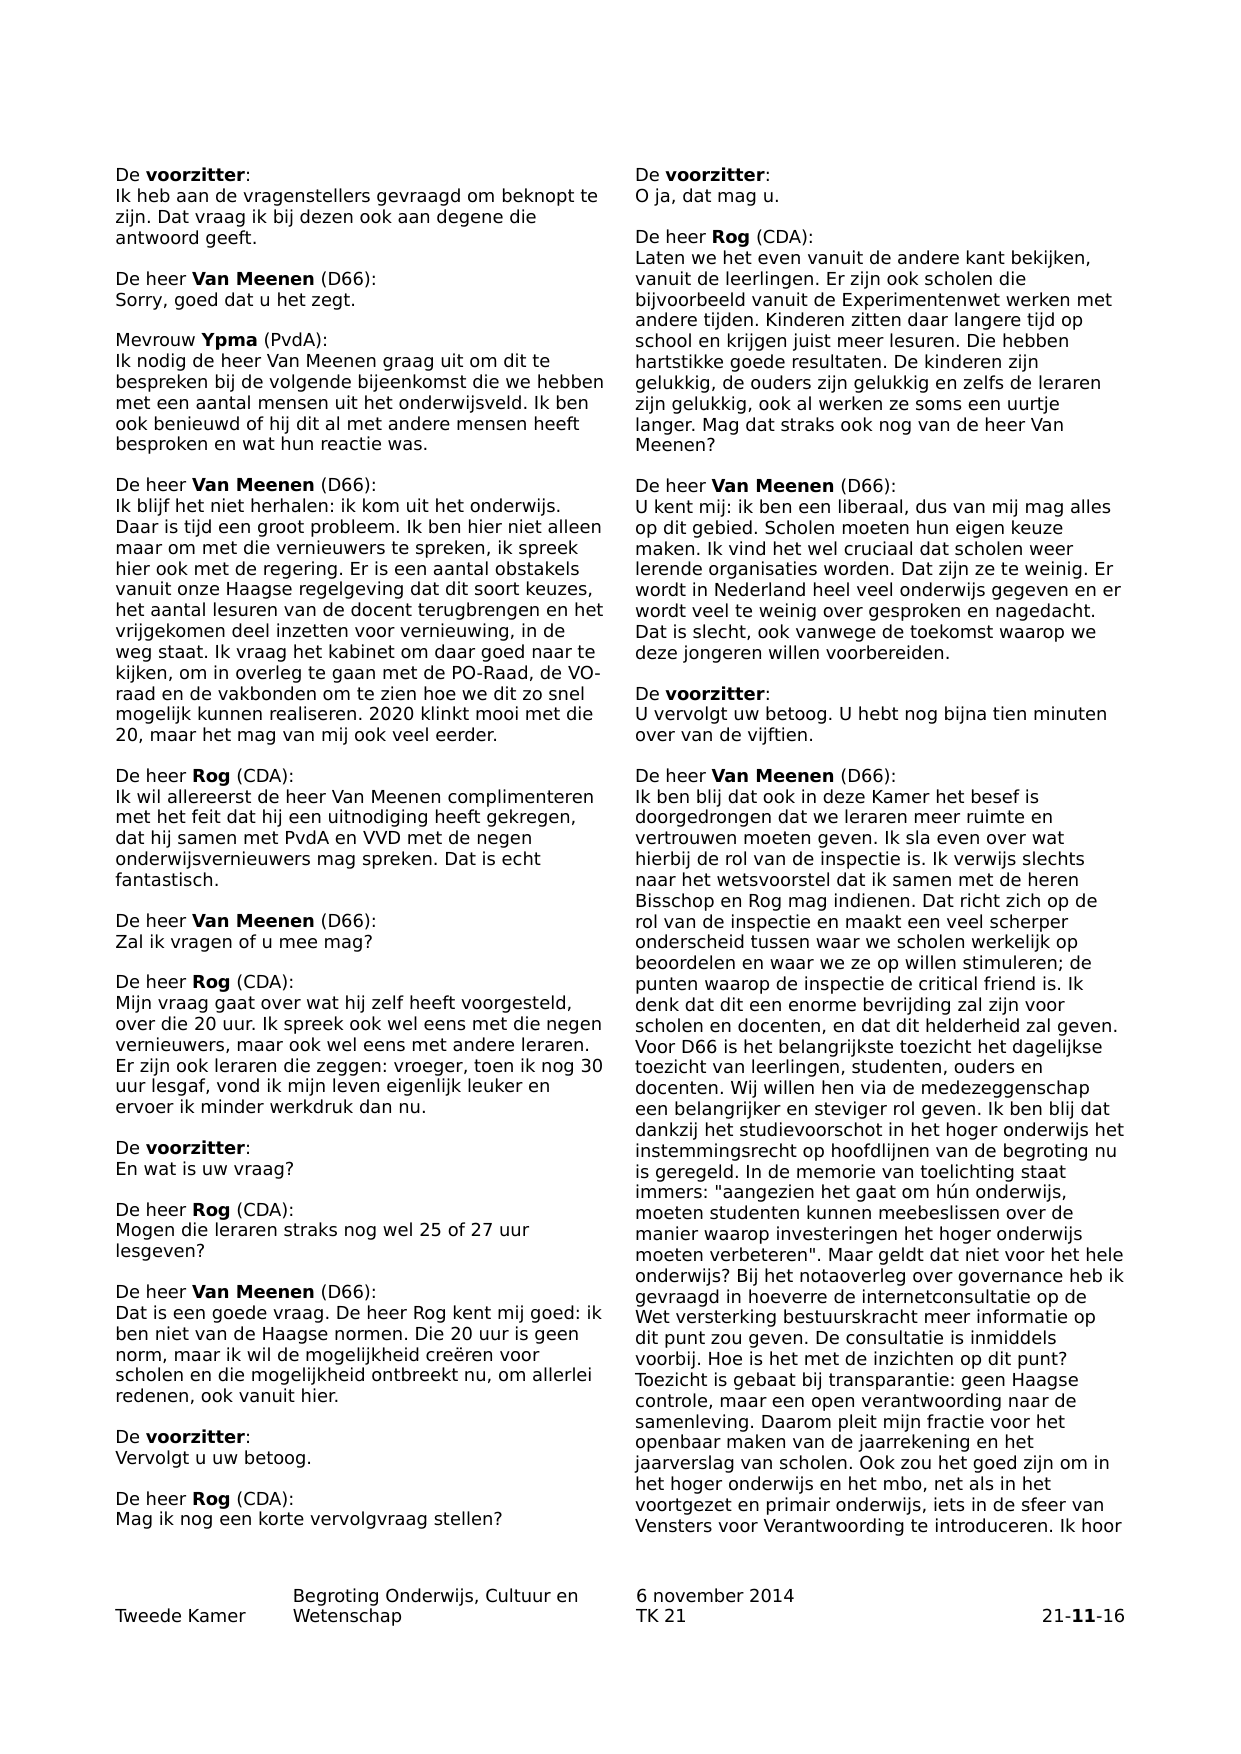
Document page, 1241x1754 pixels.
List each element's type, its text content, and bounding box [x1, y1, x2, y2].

text Ik ben blij dat ook in deze Kamer het besef is doorgedrongen dat we leraren meer ruimte en vertrouwen moeten geven. Ik sla even over wat hierbij de rol van de inspectie is. Ik verwijs slechts naar het wetsvoorstel dat ik samen met de heren Bisschop en Rog mag indienen. Dat richt zich op de rol van de inspectie en maakt een veel scherper onderscheid tussen waar we scholen werkelijk op beoordelen en waar we ze op willen stimuleren; de punten waarop de inspectie de critical friend is. Ik denk dat dit een enorme bevrijding zal zijn voor scholen en docenten, en dat dit helderheid zal geven. [635, 786, 1125, 1036]
text De heer Rog (CDA): [115, 766, 605, 786]
text Mijn vraag gaat over wat hij zelf heeft voorgesteld, over die 20 uur. Ik spreek ook wel eens met die negen vernieuwers, maar ook wel eens met andere leraren. Er zijn ook leraren die zeggen: vroeger, toen ik nog 30 uur lesgaf, vond ik mijn leven eigenlijk leuker en ervoer ik minder werkdruk dan nu. [115, 993, 605, 1118]
text De heer Van Meenen (D66): [115, 268, 605, 289]
text De heer Van Meenen (D66): [115, 1282, 605, 1303]
text De heer Van Meenen (D66): [115, 475, 605, 496]
text Ik heb aan de vragenstellers gevraagd om beknopt te zijn. Dat vraag ik bij dezen ook aan degene die antwoord geeft. [115, 186, 605, 248]
text Dat is een goede vraag. De heer Rog kent mij goed: ik ben niet van de Haagse normen. Die 20 uur is geen norm, maar ik wil de mogelijkheid creëren voor scholen en die mogelijkheid ontbreekt nu, om allerlei redenen, ook vanuit hier. [115, 1303, 605, 1407]
text Sorry, goed dat u het zegt. [115, 289, 605, 310]
text De heer Rog (CDA): [115, 1199, 605, 1220]
text U kent mij: ik ben een liberaal, dus van mij mag alles op dit gebied. Scholen moeten hun eigen keuze maken. Ik vind het wel cruciaal dat scholen weer lerende organisaties worden. Dat zijn ze te weinig. Er wordt in Nederland heel veel onderwijs gegeven en er wordt veel te weinig over gesproken en nagedacht. Dat is slecht, ook vanwege de toekomst waarop we deze jongeren willen voorbereiden. [635, 497, 1125, 663]
text Mogen die leraren straks nog wel 25 of 27 uur lesgeven? [115, 1220, 605, 1262]
text De heer Van Meenen (D66): [115, 911, 605, 931]
text De heer Rog (CDA): [115, 1488, 605, 1509]
text O ja, dat mag u. [635, 186, 1125, 207]
text De voorzitter: [635, 683, 1125, 704]
text En wat is uw vraag? [115, 1159, 605, 1179]
text De voorzitter: [635, 165, 1125, 186]
text Voor D66 is het belangrijkste toezicht het dagelijkse toezicht van leerlingen, studenten, ouders en docenten. Wij willen hen via de medezeggenschap een belangrijker en steviger rol geven. Ik ben blij dat dankzij het studievoorschot in het hoger onderwijs het instemmingsrecht op hoofdlijnen van de begroting nu is geregeld. In de memorie van toelichting staat immers: "aangezien het gaat om hún onderwijs, moeten studenten kunnen meebeslissen over de manier waarop investeringen het hoger onderwijs moeten verbeteren". Maar geldt dat niet voor het hele onderwijs? Bij het notaoverleg over governance heb ik gevraagd in hoeverre de internetconsultatie op de Wet versterking bestuurskracht meer informatie op dit punt zou geven. De consultatie is inmiddels voorbij. Hoe is het met de inzichten op dit punt? [635, 1036, 1125, 1370]
text Laten we het even vanuit de andere kant bekijken, vanuit de leerlingen. Er zijn ook scholen die bijvoorbeeld vanuit de Experimentenwet werken met andere tijden. Kinderen zitten daar langere tijd op school en krijgen juist meer lesuren. Die hebben hartstikke goede resultaten. De kinderen zijn gelukkig, de ouders zijn gelukkig en zelfs de leraren zijn gelukkig, ook al werken ze soms een uurtje langer. Mag dat straks ook nog van de heer Van Meenen? [635, 248, 1125, 456]
text De voorzitter: [115, 165, 605, 186]
text Ik nodig de heer Van Meenen graag uit om dit te bespreken bij de volgende bijeenkomst die we hebben met een aantal mensen uit het onderwijsveld. Ik ben ook benieuwd of hij dit al met andere mensen heeft besproken en wat hun reactie was. [115, 351, 605, 455]
text Mag ik nog een korte vervolgvraag stellen? [115, 1509, 605, 1530]
text De heer Van Meenen (D66): [635, 476, 1125, 497]
text De voorzitter: [115, 1427, 605, 1447]
text Zal ik vragen of u mee mag? [115, 931, 605, 952]
text De voorzitter: [115, 1138, 605, 1159]
text Ik wil allereerst de heer Van Meenen complimenteren met het feit dat hij een uitnodiging heeft gekregen, dat hij samen met PvdA en VVD met de negen onderwijsvernieuwers mag spreken. Dat is echt fantastisch. [115, 786, 605, 891]
text Ik blijf het niet herhalen: ik kom uit het onderwijs. Daar is tijd een groot probleem. Ik ben hier niet alleen maar om met die vernieuwers te spreken, ik spreek hier ook met de regering. Er is een aantal obstakels vanuit onze Haagse regelgeving dat dit soort keuzes, het aantal lesuren van de docent terugbrengen en het vrijgekomen deel inzetten voor vernieuwing, in de weg staat. Ik vraag het kabinet om daar goed naar te kijken, om in overleg te gaan met de PO-Raad, de VO-raad en de vakbonden om te zien hoe we dit zo snel mogelijk kunnen realiseren. 2020 klinkt mooi met die 20, maar het mag van mij ook veel eerder. [115, 496, 605, 746]
text De heer Rog (CDA): [635, 227, 1125, 248]
text De heer Van Meenen (D66): [635, 766, 1125, 786]
text Mevrouw Ypma (PvdA): [115, 330, 605, 351]
text De heer Rog (CDA): [115, 972, 605, 993]
text Vervolgt u uw betoog. [115, 1447, 605, 1468]
text Toezicht is gebaat bij transparantie: geen Haagse controle, maar een open verantwoording naar de samenleving. Daarom pleit mijn fractie voor het openbaar maken van de jaarrekening en het jaarverslag van scholen. Ook zou het goed zijn om in het hoger onderwijs en het mbo, net als in het voortgezet en primair onderwijs, iets in de sfeer van Vensters voor Verantwoording te introduceren. Ik hoor [635, 1370, 1125, 1536]
text U vervolgt uw betoog. U hebt nog bijna tien minuten over van de vijftien. [635, 704, 1125, 746]
